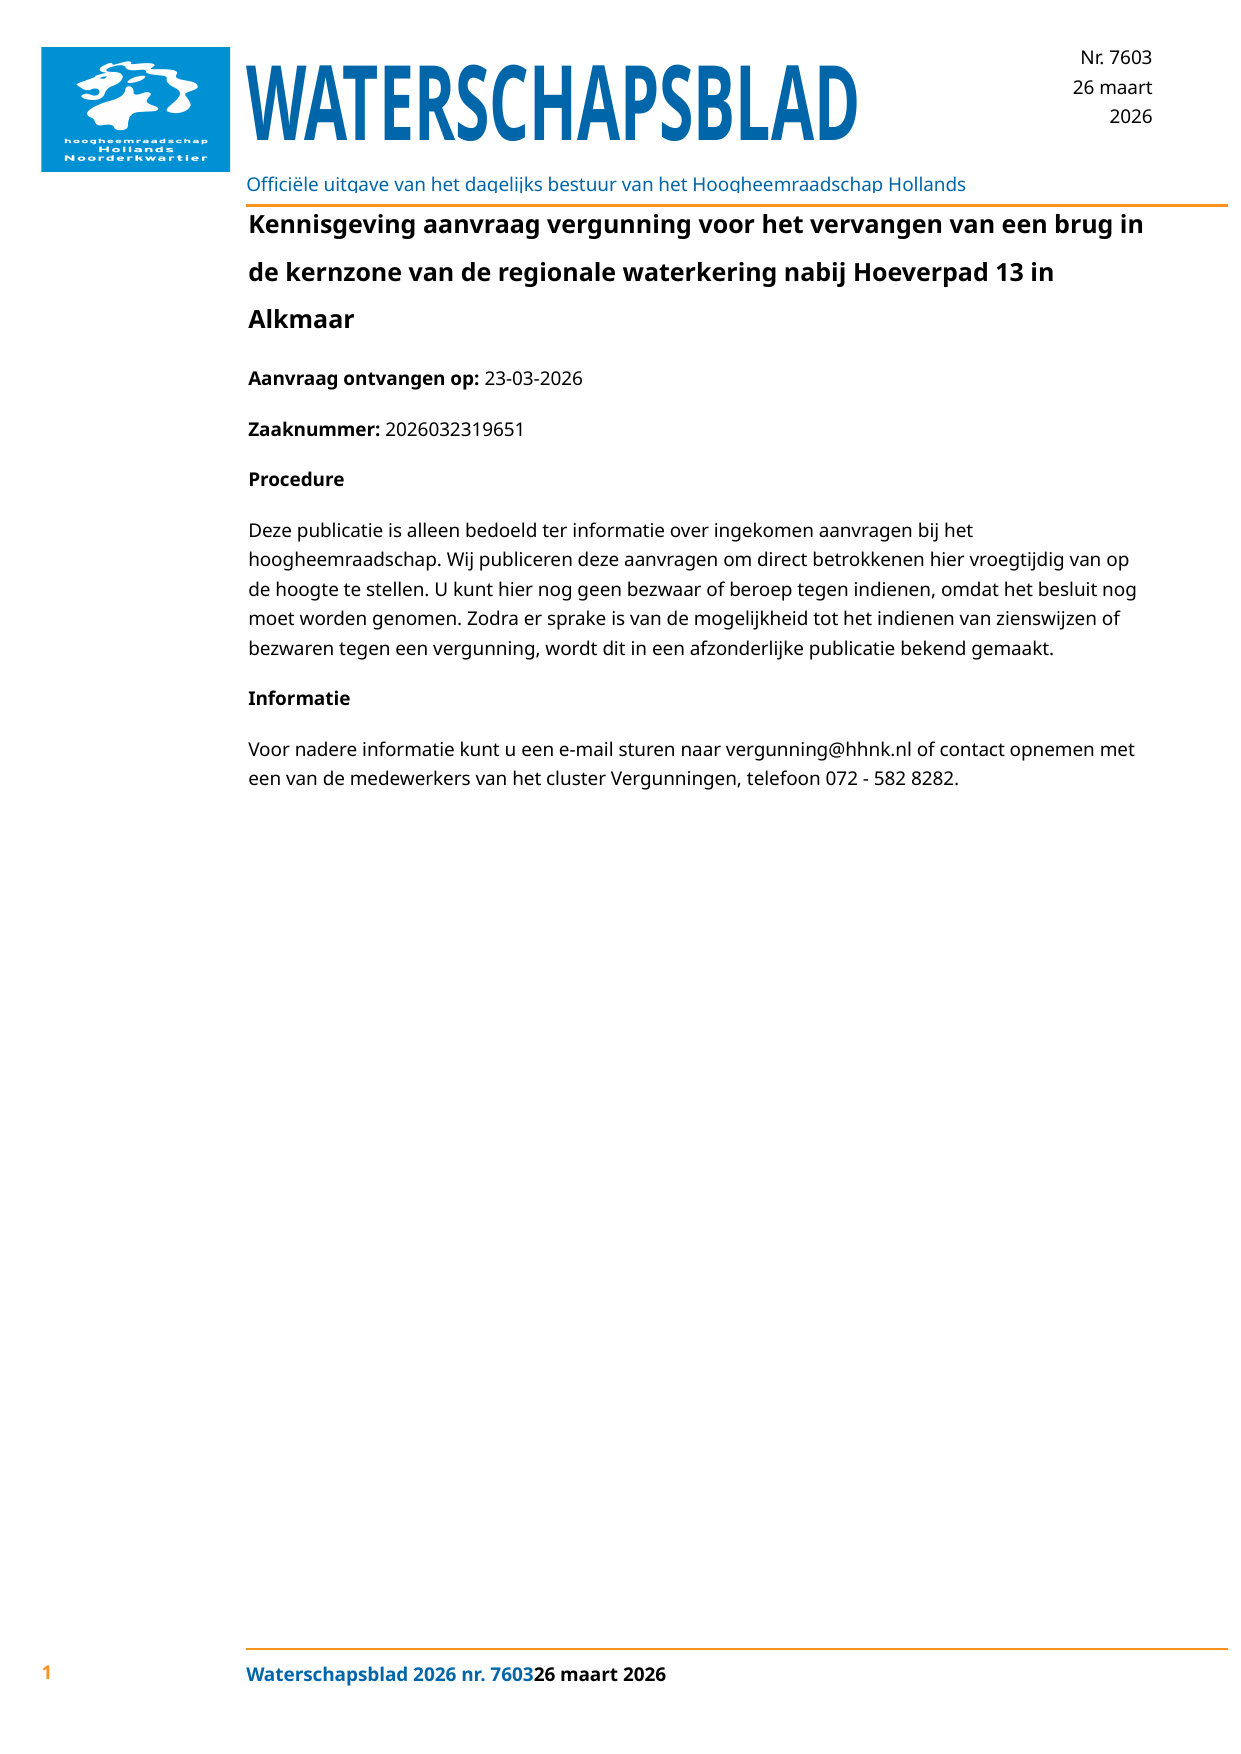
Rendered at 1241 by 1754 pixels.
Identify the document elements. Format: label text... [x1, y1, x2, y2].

text Aanvraag ontvangen op: 23-03-2026 [248, 366, 1152, 391]
text Deze publicatie is alleen bedoeld ter informatie over ingekomen aanvragen bij het hoogheemraadschap. Wij publiceren deze aanvragen om direct betrokkenen hier vroegtijdig van op de hoogte te stellen. U kunt hier nog geen bezwaar of beroep tegen indienen, omdat het besluit nog moet worden genomen. Zodra er sprake is van de mogelijkheid tot het indienen van zienswijzen of bezwaren tegen een vergunning, wordt dit in een afzonderlijke publicatie bekend gemaakt. [248, 517, 1152, 661]
text Informatie [248, 686, 1152, 711]
text Kennisgeving aanvraag vergunning voor het vervangen van een brug in de kernzone van de regionale waterkering nabij Hoeverpad 13 in Alkmaar [248, 207, 1152, 336]
picture [78, 64, 122, 99]
picture [129, 76, 144, 82]
picture [88, 87, 157, 130]
text Zaaknummer: 2026032319651 [248, 416, 1152, 442]
picture [118, 62, 197, 112]
text Voor nadere informatie kunt u een e-mail sturen naar vergunning@hhnk.nl of contact opnemen met een van de medewerkers van het cluster Vergunningen, telefoon 072 - 582 8282. [248, 736, 1152, 791]
text Procedure [248, 466, 1152, 492]
